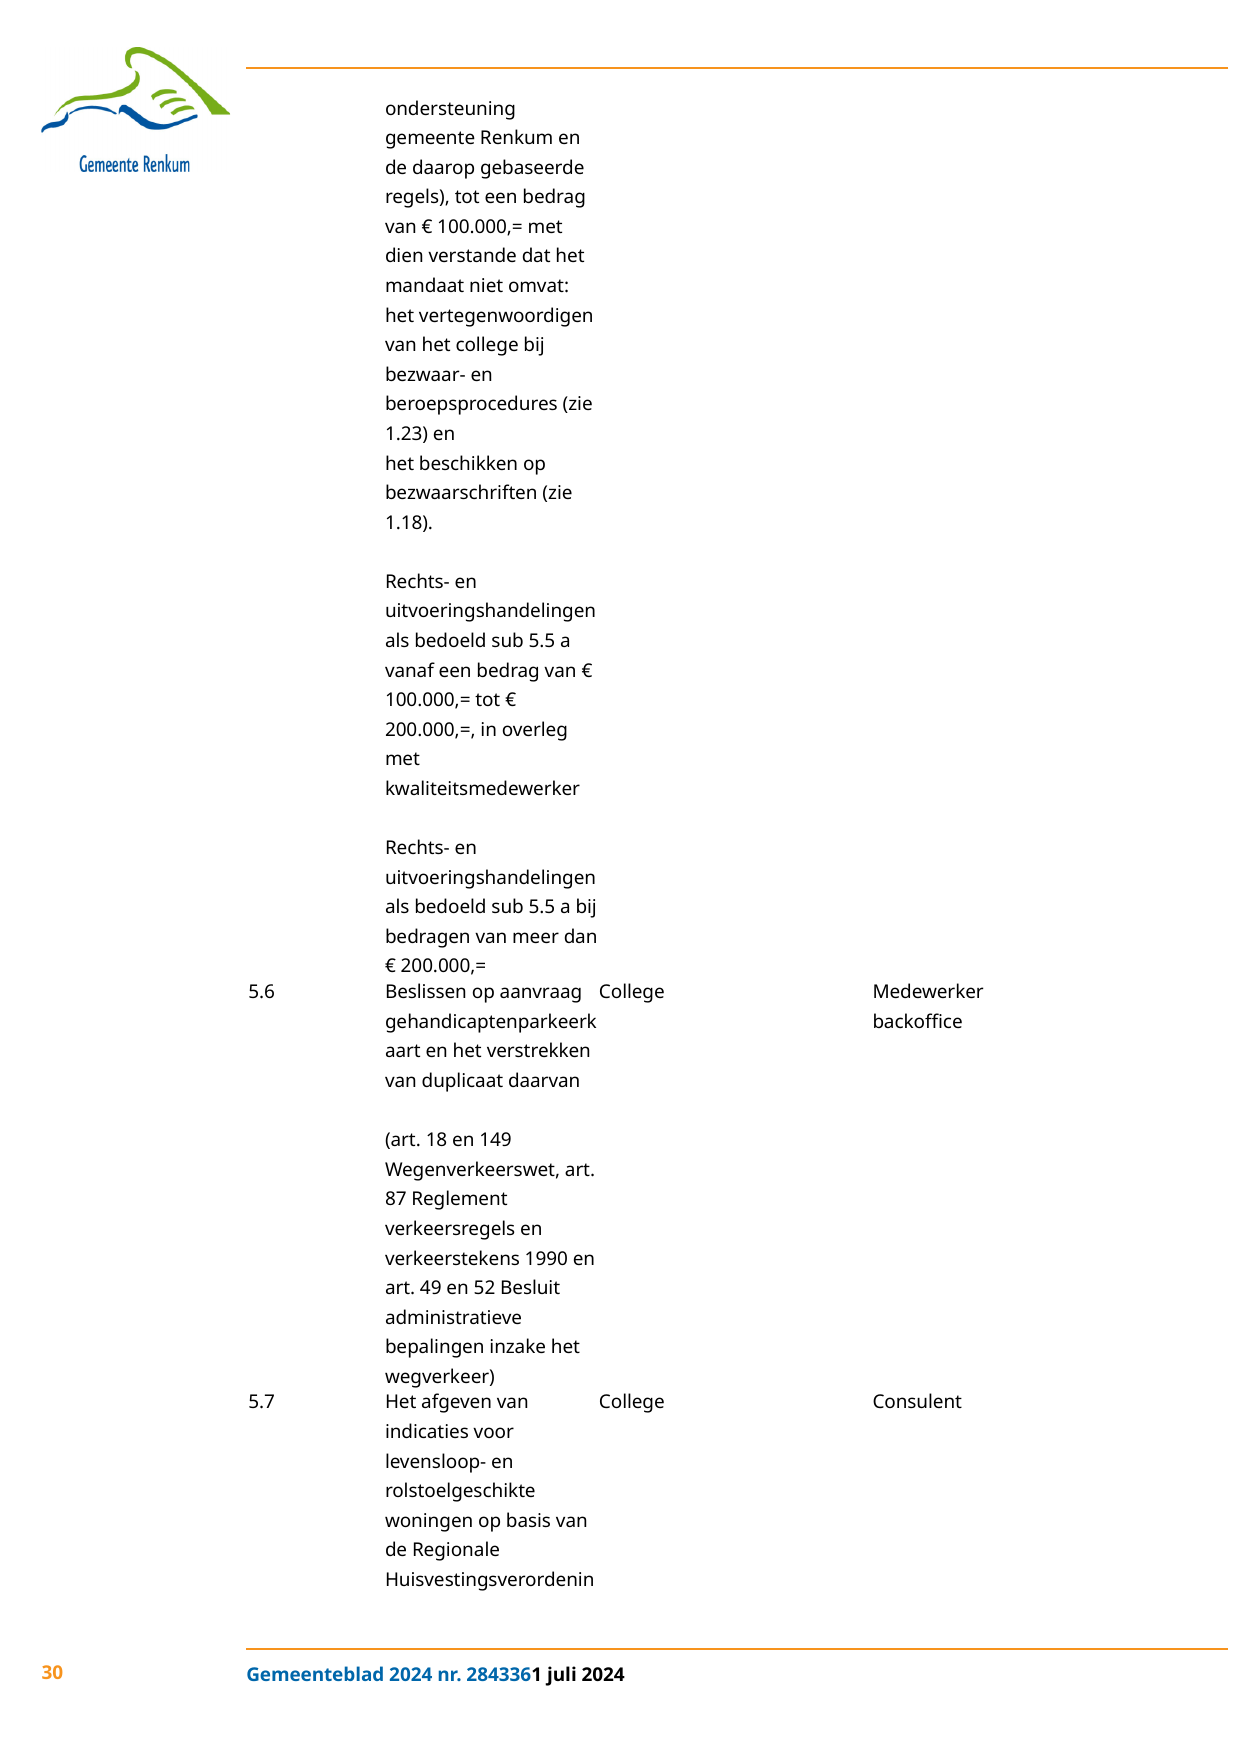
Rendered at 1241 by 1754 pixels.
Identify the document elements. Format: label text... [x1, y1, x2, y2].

table_cell ondersteuning gemeente Renkum en de daarop gebaseerde regels), tot een bedrag van € 100.000,= met dien verstande dat het mandaat niet omvat: het vertegenwoordigen van het college bij bezwaar- en beroepsprocedures (zie 1.23) en het beschikken op bezwaarschriften (zie 1.18). Rechts- en uitvoeringshandelingen als bedoeld sub 5.5 a vanaf een bedrag van € 100.000,= tot € 200.000,=, in overleg met kwaliteitsmedewerker Rechts- en uitvoeringshandelingen als bedoeld sub 5.5 a bij bedragen van meer dan € 200.000,= [385, 95, 599, 978]
table_cell [1009, 95, 1152, 978]
table_cell [1009, 1389, 1152, 1592]
table_cell [872, 95, 1009, 978]
table_cell Het afgeven van indicaties voor levensloop- en rolstoelgeschikte woningen op basis van de Regionale Huisvestingsverordenin [385, 1389, 599, 1592]
table_cell 5.6 [248, 979, 385, 1389]
table_cell [1009, 979, 1152, 1389]
table_cell College [599, 1389, 872, 1592]
table_cell Consulent [872, 1389, 1009, 1592]
table_cell Medewerker backoffice [872, 979, 1009, 1389]
picture [41, 47, 231, 172]
table_cell 5.7 [248, 1389, 385, 1592]
table_cell [248, 95, 385, 978]
table_cell College [599, 979, 872, 1389]
table_cell Beslissen op aanvraag gehandicaptenparkeerkaart en het verstrekken van duplicaat daarvan (art. 18 en 149 Wegenverkeerswet, art. 87 Reglement verkeersregels en verkeerstekens 1990 en art. 49 en 52 Besluit administratieve bepalingen inzake het wegverkeer) [385, 979, 599, 1389]
table_cell [599, 95, 872, 978]
